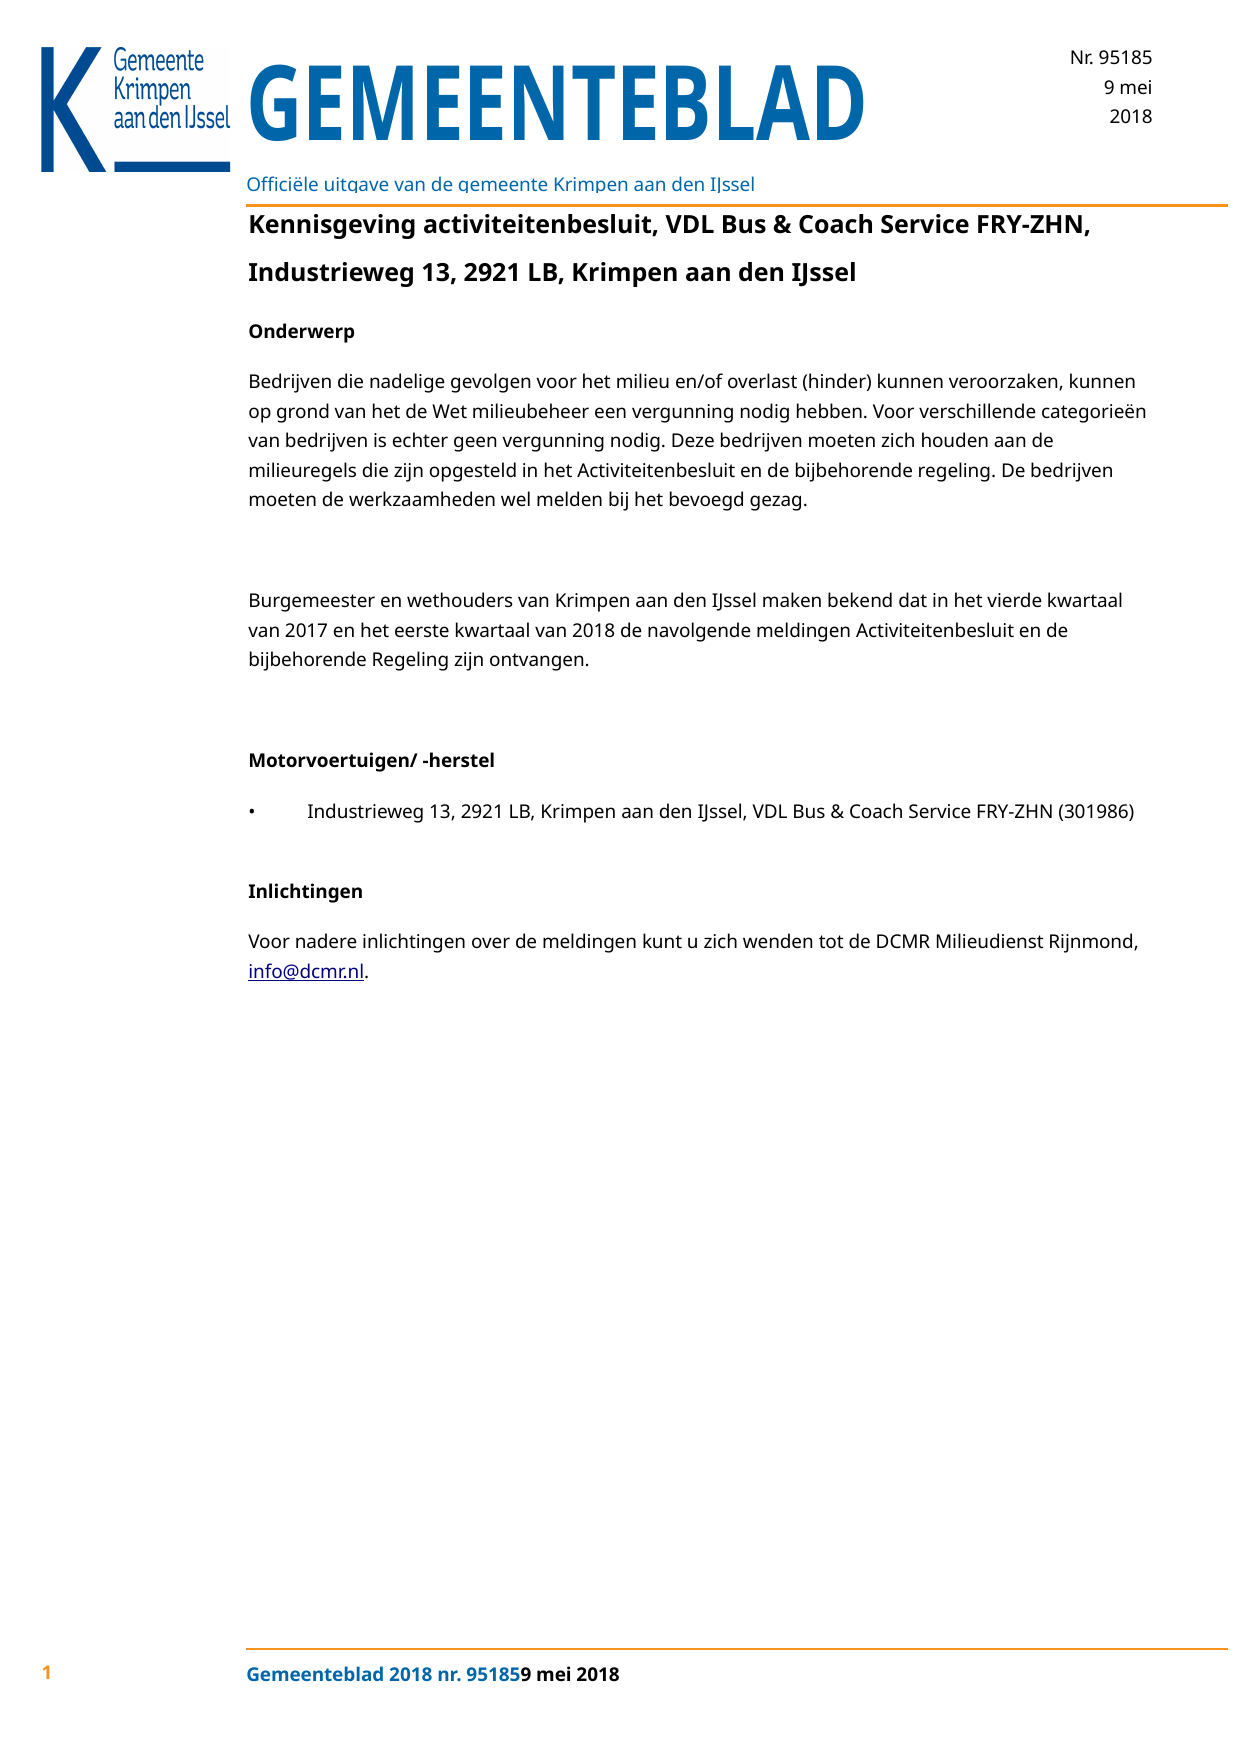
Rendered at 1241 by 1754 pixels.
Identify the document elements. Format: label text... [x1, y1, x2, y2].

list Industrieweg 13, 2921 LB, Krimpen aan den IJssel, VDL Bus & Coach Service FRY-ZHN (301986) [248, 798, 1152, 824]
text Onderwerp [248, 318, 1152, 344]
text Burgemeester en wethouders van Krimpen aan den IJssel maken bekend dat in het vierde kwartaal van 2017 en het eerste kwartaal van 2018 de navolgende meldingen Activiteitenbesluit en de bijbehorende Regeling zijn ontvangen. [248, 587, 1152, 672]
text Motorvoertuigen/ -herstel [248, 747, 1152, 773]
text Inlichtingen [248, 878, 1152, 904]
text Bedrijven die nadelige gevolgen voor het milieu en/of overlast (hinder) kunnen veroorzaken, kunnen op grond van het de Wet milieubeheer een vergunning nodig hebben. Voor verschillende categorieën van bedrijven is echter geen vergunning nodig. Deze bedrijven moeten zich houden aan de milieuregels die zijn opgesteld in het Activiteitenbesluit en de bijbehorende regeling. De bedrijven moeten de werkzaamheden wel melden bij het bevoegd gezag. [248, 368, 1152, 512]
text Kennisgeving activiteitenbesluit, VDL Bus & Coach Service FRY-ZHN, Industrieweg 13, 2921 LB, Krimpen aan den IJssel [248, 207, 1152, 288]
text Voor nadere inlichtingen over de meldingen kunt u zich wenden tot de DCMR Milieudienst Rijnmond, info@dcmr.nl. [248, 928, 1152, 984]
picture [41, 47, 231, 172]
